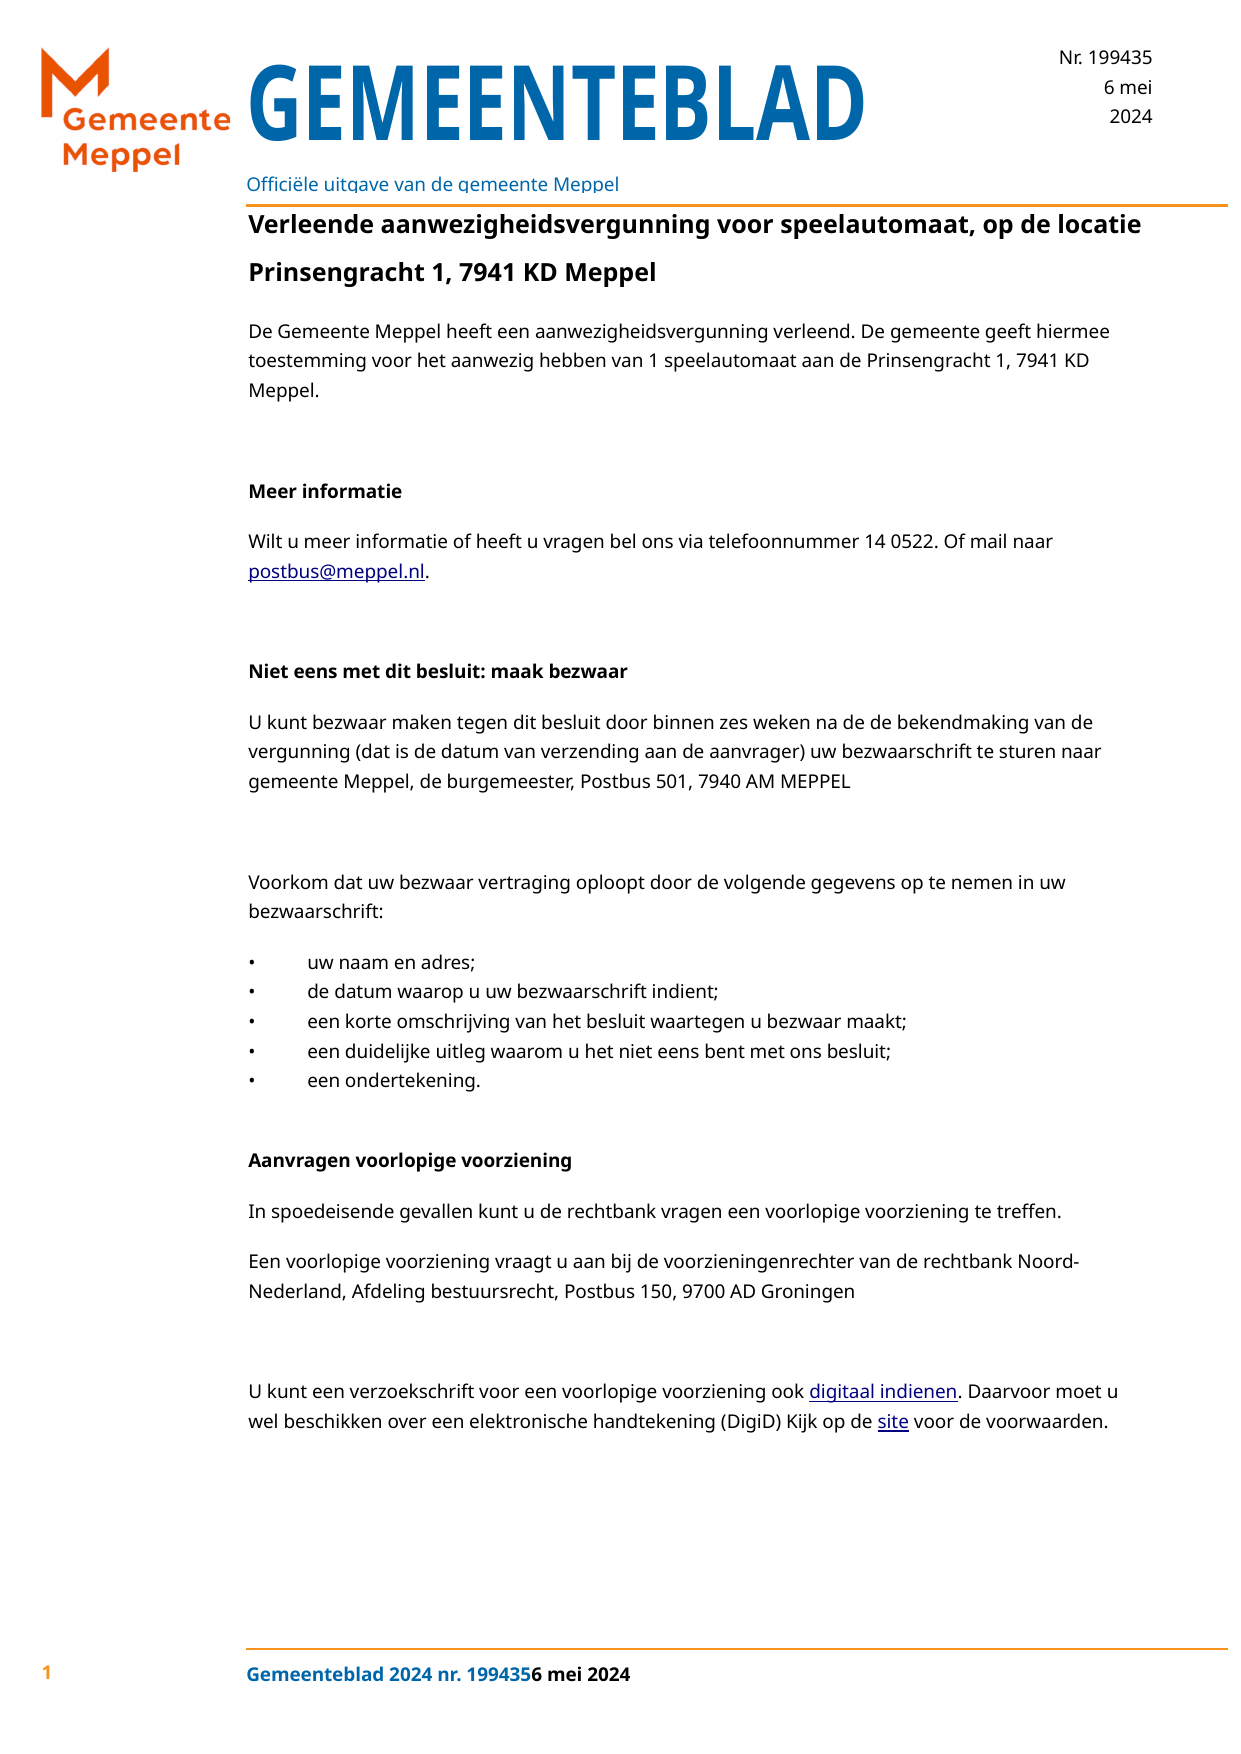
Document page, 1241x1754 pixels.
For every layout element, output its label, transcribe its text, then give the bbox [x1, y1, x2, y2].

text Verleende aanwezigheidsvergunning voor speelautomaat, op de locatie Prinsengracht 1, 7941 KD Meppel [248, 207, 1152, 288]
picture [41, 47, 231, 172]
text De Gemeente Meppel heeft een aanwezigheidsvergunning verleend. De gemeente geeft hiermee toestemming voor het aanwezig hebben van 1 speelautomaat aan de Prinsengracht 1, 7941 KD Meppel. [248, 318, 1152, 403]
list een korte omschrijving van het besluit waartegen u bezwaar maakt; [248, 1008, 1152, 1034]
text Wilt u meer informatie of heeft u vragen bel ons via telefoonnummer 14 0522. Of mail naar postbus@meppel.nl. [248, 528, 1152, 584]
text In spoedeisende gevallen kunt u de rechtbank vragen een voorlopige voorziening te treffen. [248, 1198, 1152, 1224]
list de datum waarop u uw bezwaarschrift indient; [248, 979, 1152, 1004]
text Een voorlopige voorziening vraagt u aan bij de voorzieningenrechter van de rechtbank Noord-Nederland, Afdeling bestuursrecht, Postbus 150, 9700 AD Groningen [248, 1248, 1152, 1304]
list een ondertekening. [248, 1067, 1152, 1093]
text U kunt bezwaar maken tegen dit besluit door binnen zes weken na de de bekendmaking van de vergunning (dat is de datum van verzending aan de aanvrager) uw bezwaarschrift te sturen naar gemeente Meppel, de burgemeester, Postbus 501, 7940 AM MEPPEL [248, 709, 1152, 794]
list uw naam en adres; [248, 949, 1152, 975]
list een duidelijke uitleg waarom u het niet eens bent met ons besluit; [248, 1038, 1152, 1064]
text Meer informatie [248, 478, 1152, 504]
text Niet eens met dit besluit: maak bezwaar [248, 659, 1152, 684]
text Aanvragen voorlopige voorziening [248, 1147, 1152, 1173]
text U kunt een verzoekschrift voor een voorlopige voorziening ook digitaal indienen. Daarvoor moet u wel beschikken over een elektronische handtekening (DigiD) Kijk op de site voor de voorwaarden. [248, 1379, 1152, 1434]
text Voorkom dat uw bezwaar vertraging oploopt door de volgende gegevens op te nemen in uw bezwaarschrift: [248, 869, 1152, 924]
